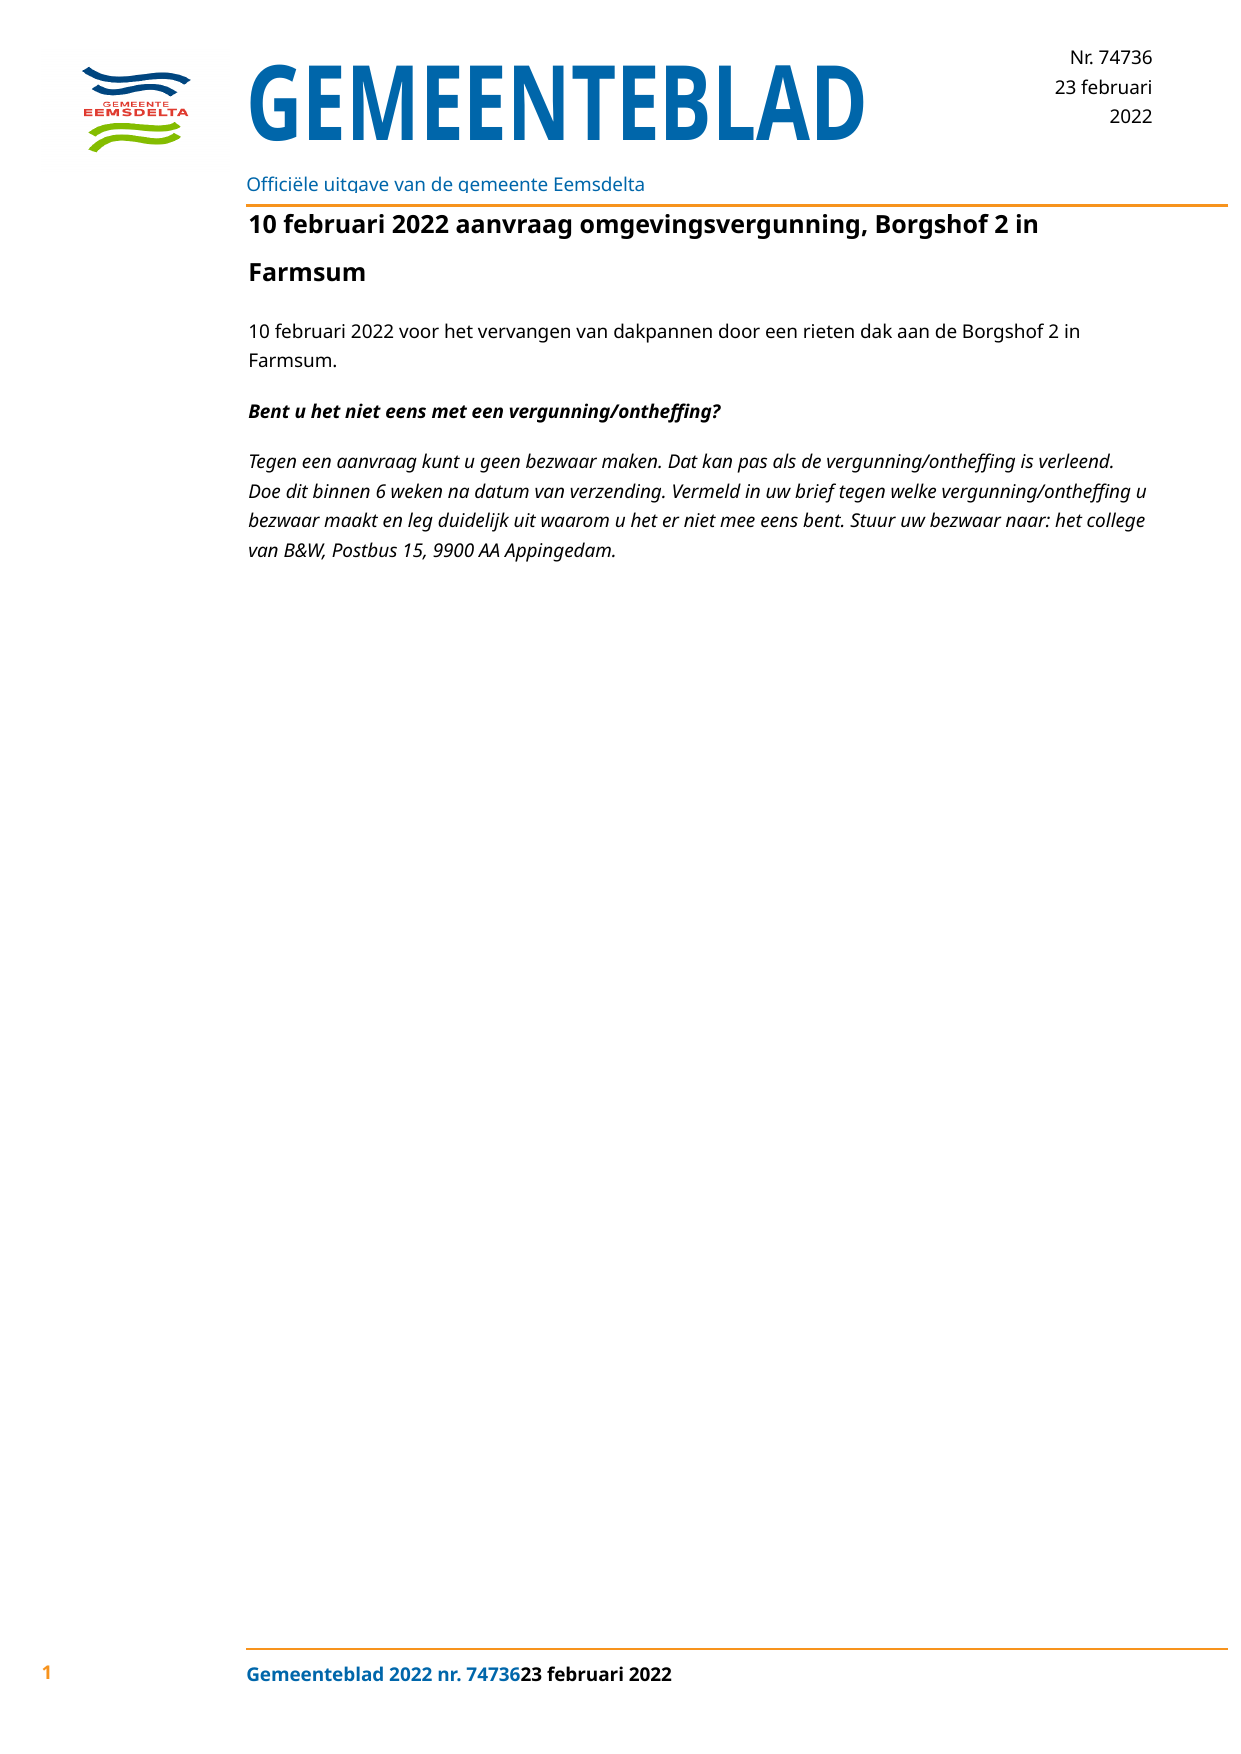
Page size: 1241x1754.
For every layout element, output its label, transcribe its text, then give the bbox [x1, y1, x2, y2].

text Tegen een aanvraag kunt u geen bezwaar maken. Dat kan pas als de vergunning/ontheffing is verleend. Doe dit binnen 6 weken na datum van verzending. Vermeld in uw brief tegen welke vergunning/ontheffing u bezwaar maakt en leg duidelijk uit waarom u het er niet mee eens bent. Stuur uw bezwaar naar: het college van B&W, Postbus 15, 9900 AA Appingedam. [248, 448, 1152, 563]
text 10 februari 2022 voor het vervangen van dakpannen door een rieten dak aan de Borgshof 2 in Farmsum. [248, 318, 1152, 373]
text 10 februari 2022 aanvraag omgevingsvergunning, Borgshof 2 in Farmsum [248, 207, 1152, 288]
picture [41, 47, 231, 172]
text Bent u het niet eens met een vergunning/ontheffing? [248, 398, 1152, 424]
